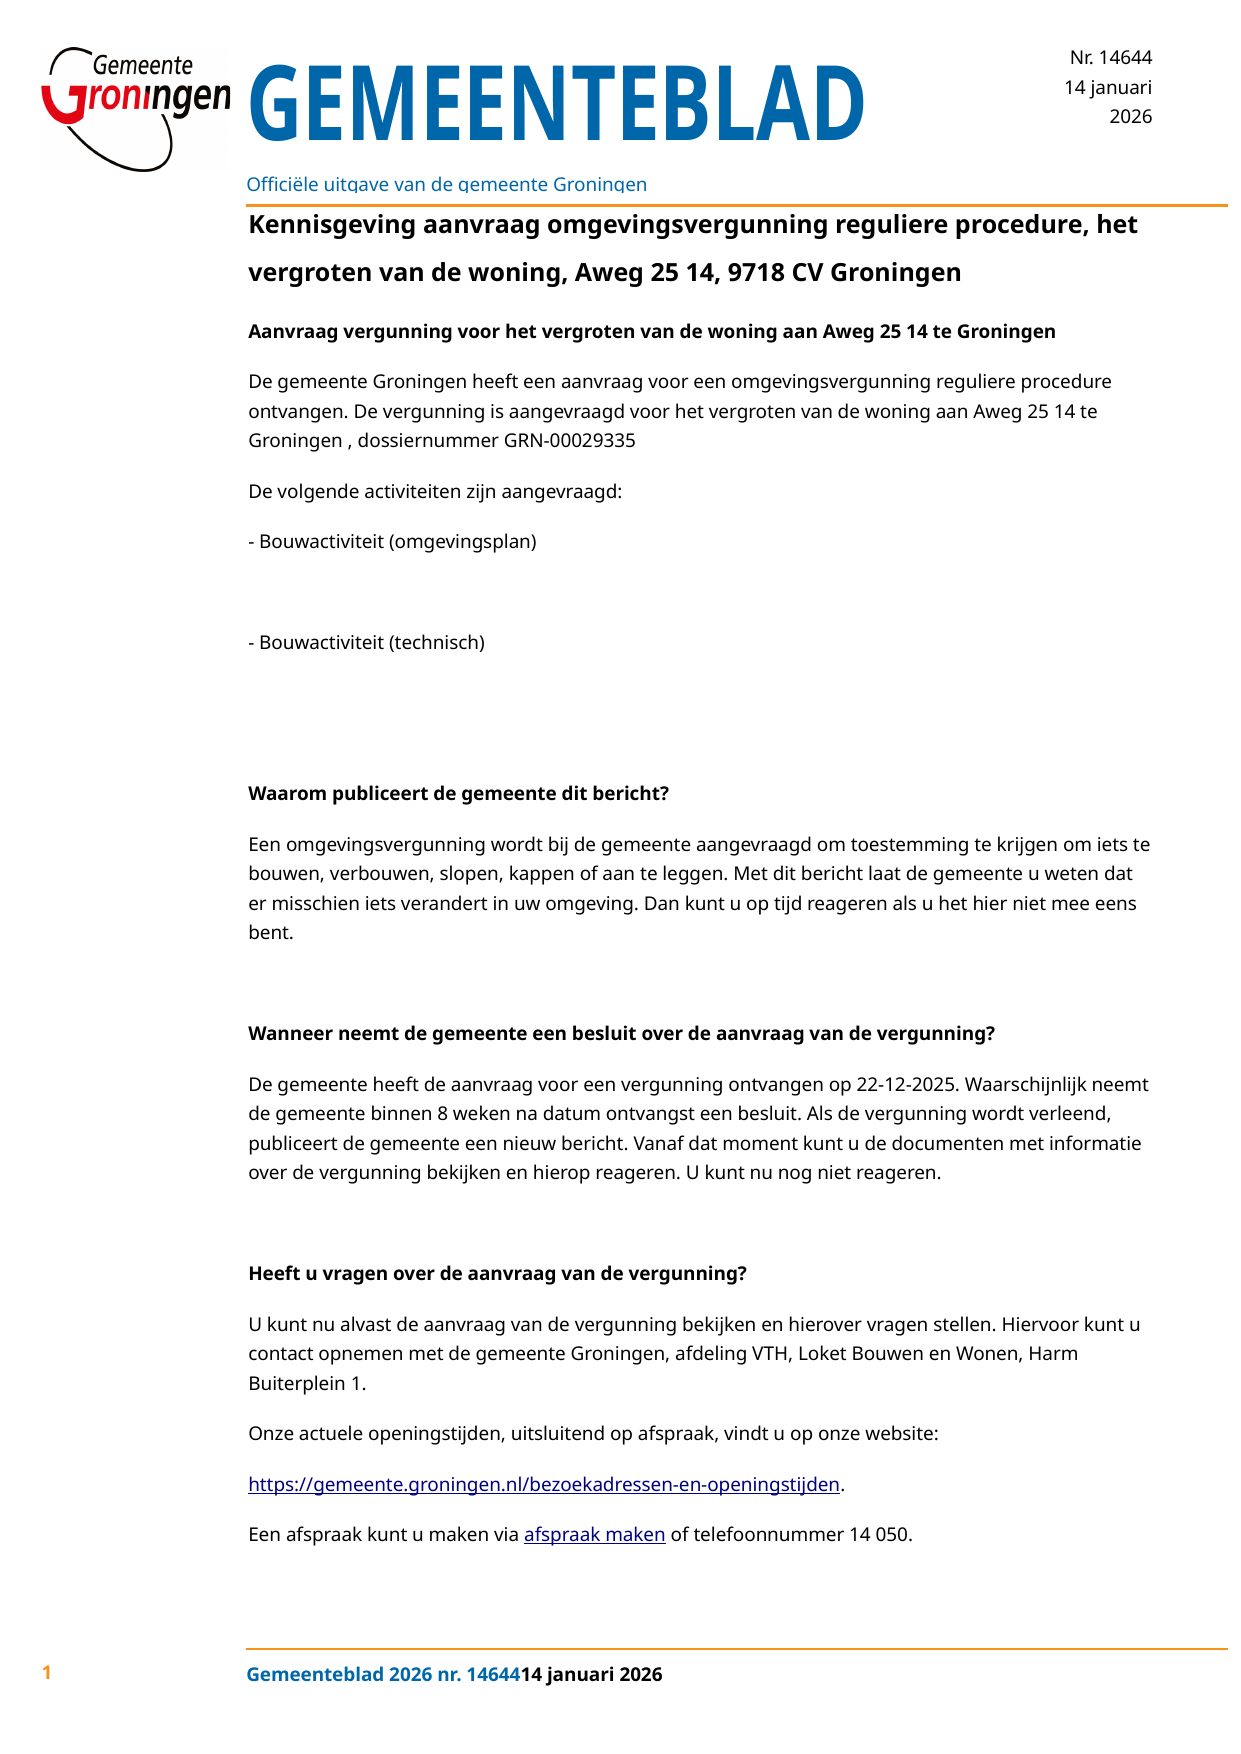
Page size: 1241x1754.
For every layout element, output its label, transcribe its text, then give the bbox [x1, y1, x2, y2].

text U kunt nu alvast de aanvraag van de vergunning bekijken en hierover vragen stellen. Hiervoor kunt u contact opnemen met de gemeente Groningen, afdeling VTH, Loket Bouwen en Wonen, Harm Buiterplein 1. [248, 1311, 1152, 1396]
text Onze actuele openingstijden, uitsluitend op afspraak, vindt u op onze website: [248, 1420, 1152, 1446]
text Aanvraag vergunning voor het vergroten van de woning aan Aweg 25 14 te Groningen [248, 318, 1152, 344]
picture [41, 47, 231, 172]
text https://gemeente.groningen.nl/bezoekadressen-en-openingstijden. [248, 1471, 1152, 1497]
text Kennisgeving aanvraag omgevingsvergunning reguliere procedure, het vergroten van de woning, Aweg 25 14, 9718 CV Groningen [248, 207, 1152, 288]
text De volgende activiteiten zijn aangevraagd: [248, 478, 1152, 504]
text - Bouwactiviteit (technisch) [248, 629, 1152, 655]
text Heeft u vragen over de aanvraag van de vergunning? [248, 1260, 1152, 1286]
text De gemeente heeft de aanvraag voor een vergunning ontvangen op 22-12-2025. Waarschijnlijk neemt de gemeente binnen 8 weken na datum ontvangst een besluit. Als de vergunning wordt verleend, publiceert de gemeente een nieuw bericht. Vanaf dat moment kunt u de documenten met informatie over de vergunning bekijken en hierop reageren. U kunt nu nog niet reageren. [248, 1071, 1152, 1185]
text De gemeente Groningen heeft een aanvraag voor een omgevingsvergunning reguliere procedure ontvangen. De vergunning is aangevraagd voor het vergroten van de woning aan Aweg 25 14 te Groningen , dossiernummer GRN-00029335 [248, 368, 1152, 453]
text Een omgevingsvergunning wordt bij de gemeente aangevraagd om toestemming te krijgen om iets te bouwen, verbouwen, slopen, kappen of aan te leggen. Met dit bericht laat de gemeente u weten dat er misschien iets verandert in uw omgeving. Dan kunt u op tijd reageren als u het hier niet mee eens bent. [248, 831, 1152, 945]
text Waarom publiceert de gemeente dit bericht? [248, 780, 1152, 806]
text Een afspraak kunt u maken via afspraak maken of telefoonnummer 14 050. [248, 1521, 1152, 1547]
text Wanneer neemt de gemeente een besluit over de aanvraag van de vergunning? [248, 1020, 1152, 1046]
text - Bouwactiviteit (omgevingsplan) [248, 528, 1152, 554]
